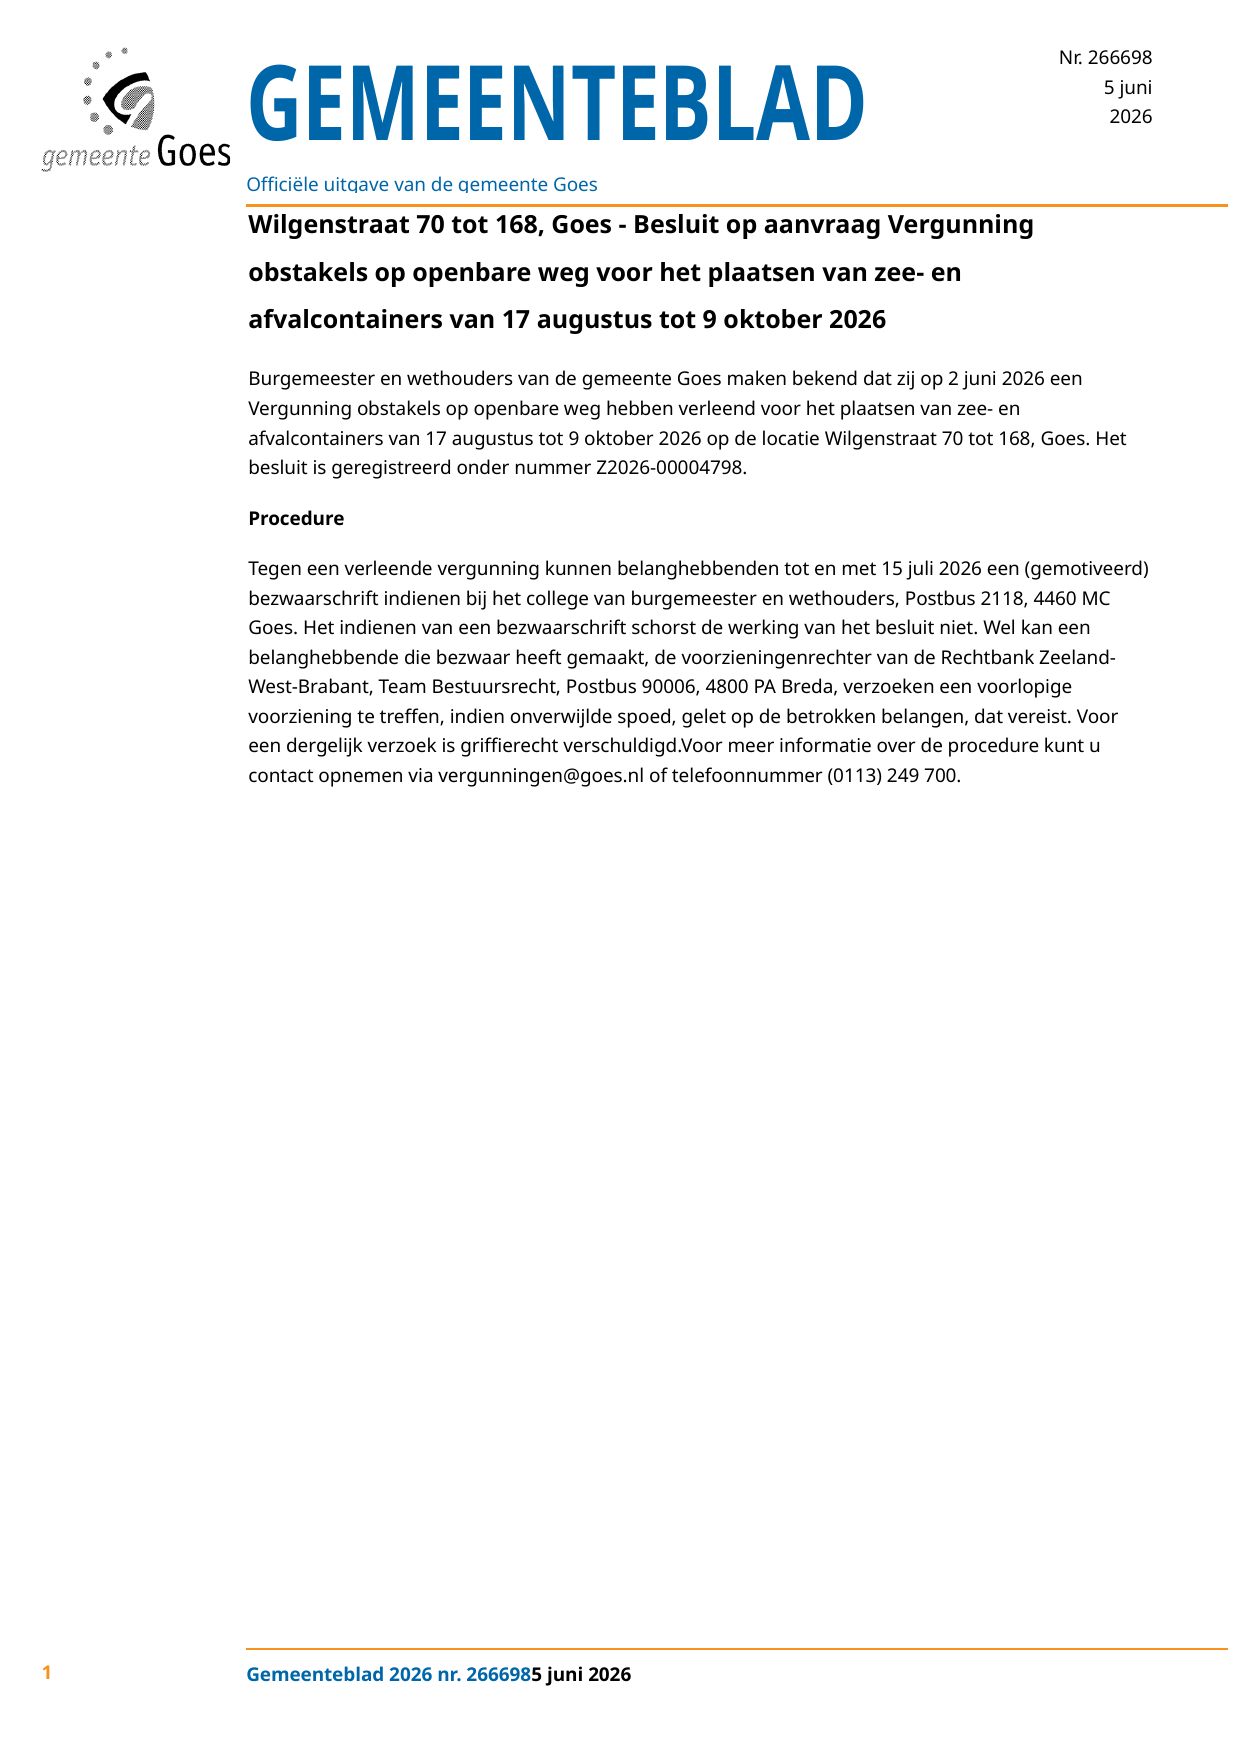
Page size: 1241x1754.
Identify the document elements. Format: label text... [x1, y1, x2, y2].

text Burgemeester en wethouders van de gemeente Goes maken bekend dat zij op 2 juni 2026 een Vergunning obstakels op openbare weg hebben verleend voor het plaatsen van zee- en afvalcontainers van 17 augustus tot 9 oktober 2026 op de locatie Wilgenstraat 70 tot 168, Goes. Het besluit is geregistreerd onder nummer Z2026-00004798. [248, 366, 1152, 480]
text Procedure [248, 505, 1152, 530]
picture [41, 47, 231, 172]
text Wilgenstraat 70 tot 168, Goes - Besluit op aanvraag Vergunning obstakels op openbare weg voor het plaatsen van zee- en afvalcontainers van 17 augustus tot 9 oktober 2026 [248, 207, 1152, 336]
text Tegen een verleende vergunning kunnen belanghebbenden tot en met 15 juli 2026 een (gemotiveerd) bezwaarschrift indienen bij het college van burgemeester en wethouders, Postbus 2118, 4460 MC Goes. Het indienen van een bezwaarschrift schorst de werking van het besluit niet. Wel kan een belanghebbende die bezwaar heeft gemaakt, de voorzieningenrechter van de Rechtbank Zeeland-West-Brabant, Team Bestuursrecht, Postbus 90006, 4800 PA Breda, verzoeken een voorlopige voorziening te treffen, indien onverwijlde spoed, gelet op de betrokken belangen, dat vereist. Voor een dergelijk verzoek is griffierecht verschuldigd.Voor meer informatie over de procedure kunt u contact opnemen via vergunningen@goes.nl of telefoonnummer (0113) 249 700. [248, 555, 1152, 788]
